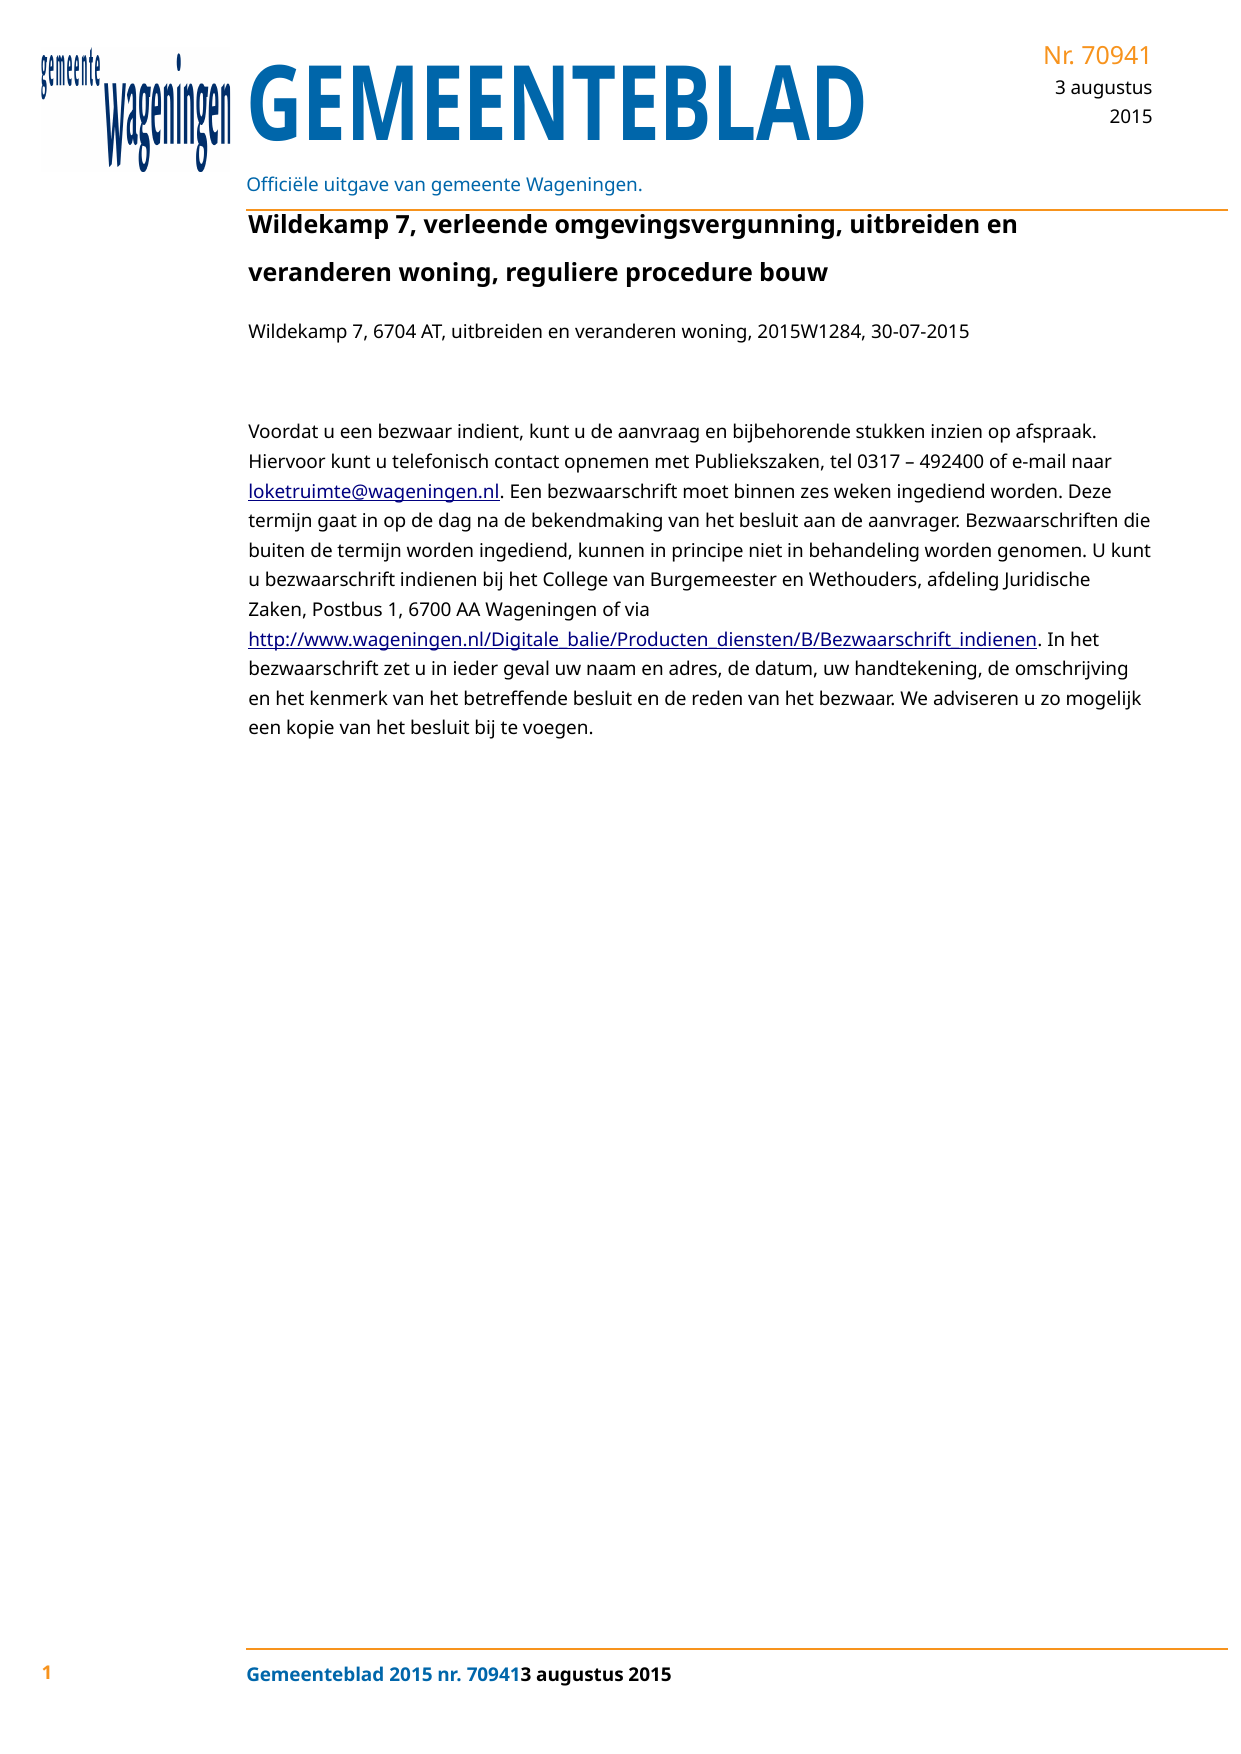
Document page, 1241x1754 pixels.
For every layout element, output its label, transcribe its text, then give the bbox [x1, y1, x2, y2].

text Wildekamp 7, 6704 AT, uitbreiden en veranderen woning, 2015W1284, 30-07-2015 [248, 318, 1152, 344]
text Voordat u een bezwaar indient, kunt u de aanvraag en bijbehorende stukken inzien op afspraak. Hiervoor kunt u telefonisch contact opnemen met Publiekszaken, tel 0317 – 492400 of e-mail naar loketruimte@wageningen.nl. Een bezwaarschrift moet binnen zes weken ingediend worden. Deze termijn gaat in op de dag na de bekendmaking van het besluit aan de aanvrager. Bezwaarschriften die buiten de termijn worden ingediend, kunnen in principe niet in behandeling worden genomen. U kunt u bezwaarschrift indienen bij het College van Burgemeester en Wethouders, afdeling Juridische Zaken, Postbus 1, 6700 AA Wageningen of via http://www.wageningen.nl/Digitale_balie/Producten_diensten/B/Bezwaarschrift_indienen. In het bezwaarschrift zet u in ieder geval uw naam en adres, de datum, uw handtekening, de omschrijving en het kenmerk van het betreffende besluit en de reden van het bezwaar. We adviseren u zo mogelijk een kopie van het besluit bij te voegen. [248, 419, 1152, 740]
text Wildekamp 7, verleende omgevingsvergunning, uitbreiden en veranderen woning, reguliere procedure bouw [248, 211, 1152, 288]
picture [41, 47, 231, 172]
